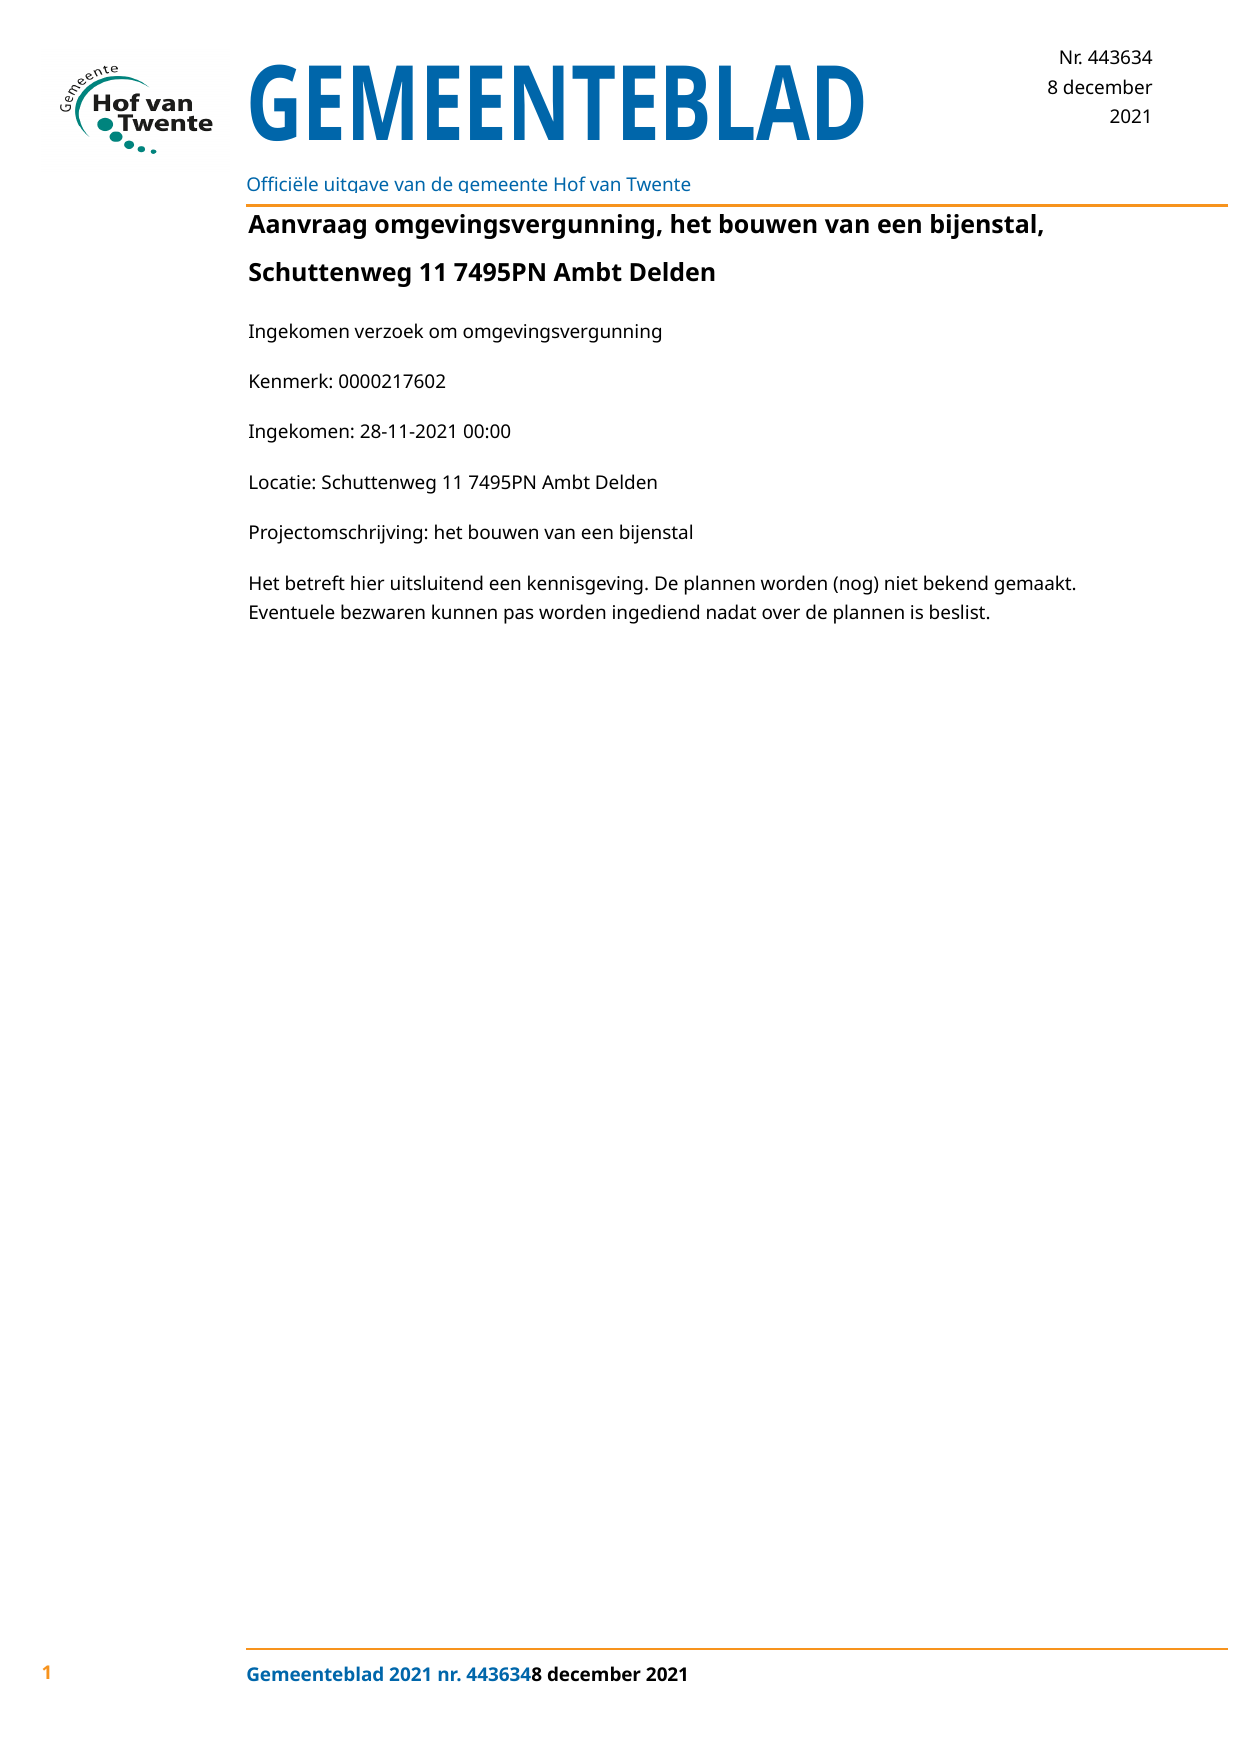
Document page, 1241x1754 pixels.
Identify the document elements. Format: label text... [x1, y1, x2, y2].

text Ingekomen verzoek om omgevingsvergunning [248, 318, 1152, 344]
text Locatie: Schuttenweg 11 7495PN Ambt Delden [248, 469, 1152, 495]
text Aanvraag omgevingsvergunning, het bouwen van een bijenstal, Schuttenweg 11 7495PN Ambt Delden [248, 207, 1152, 288]
text Projectomschrijving: het bouwen van een bijenstal [248, 519, 1152, 545]
text Kenmerk: 0000217602 [248, 368, 1152, 394]
text Het betreft hier uitsluitend een kennisgeving. De plannen worden (nog) niet bekend gemaakt. Eventuele bezwaren kunnen pas worden ingediend nadat over de plannen is beslist. [248, 570, 1152, 625]
picture [41, 47, 231, 172]
text Ingekomen: 28-11-2021 00:00 [248, 419, 1152, 444]
